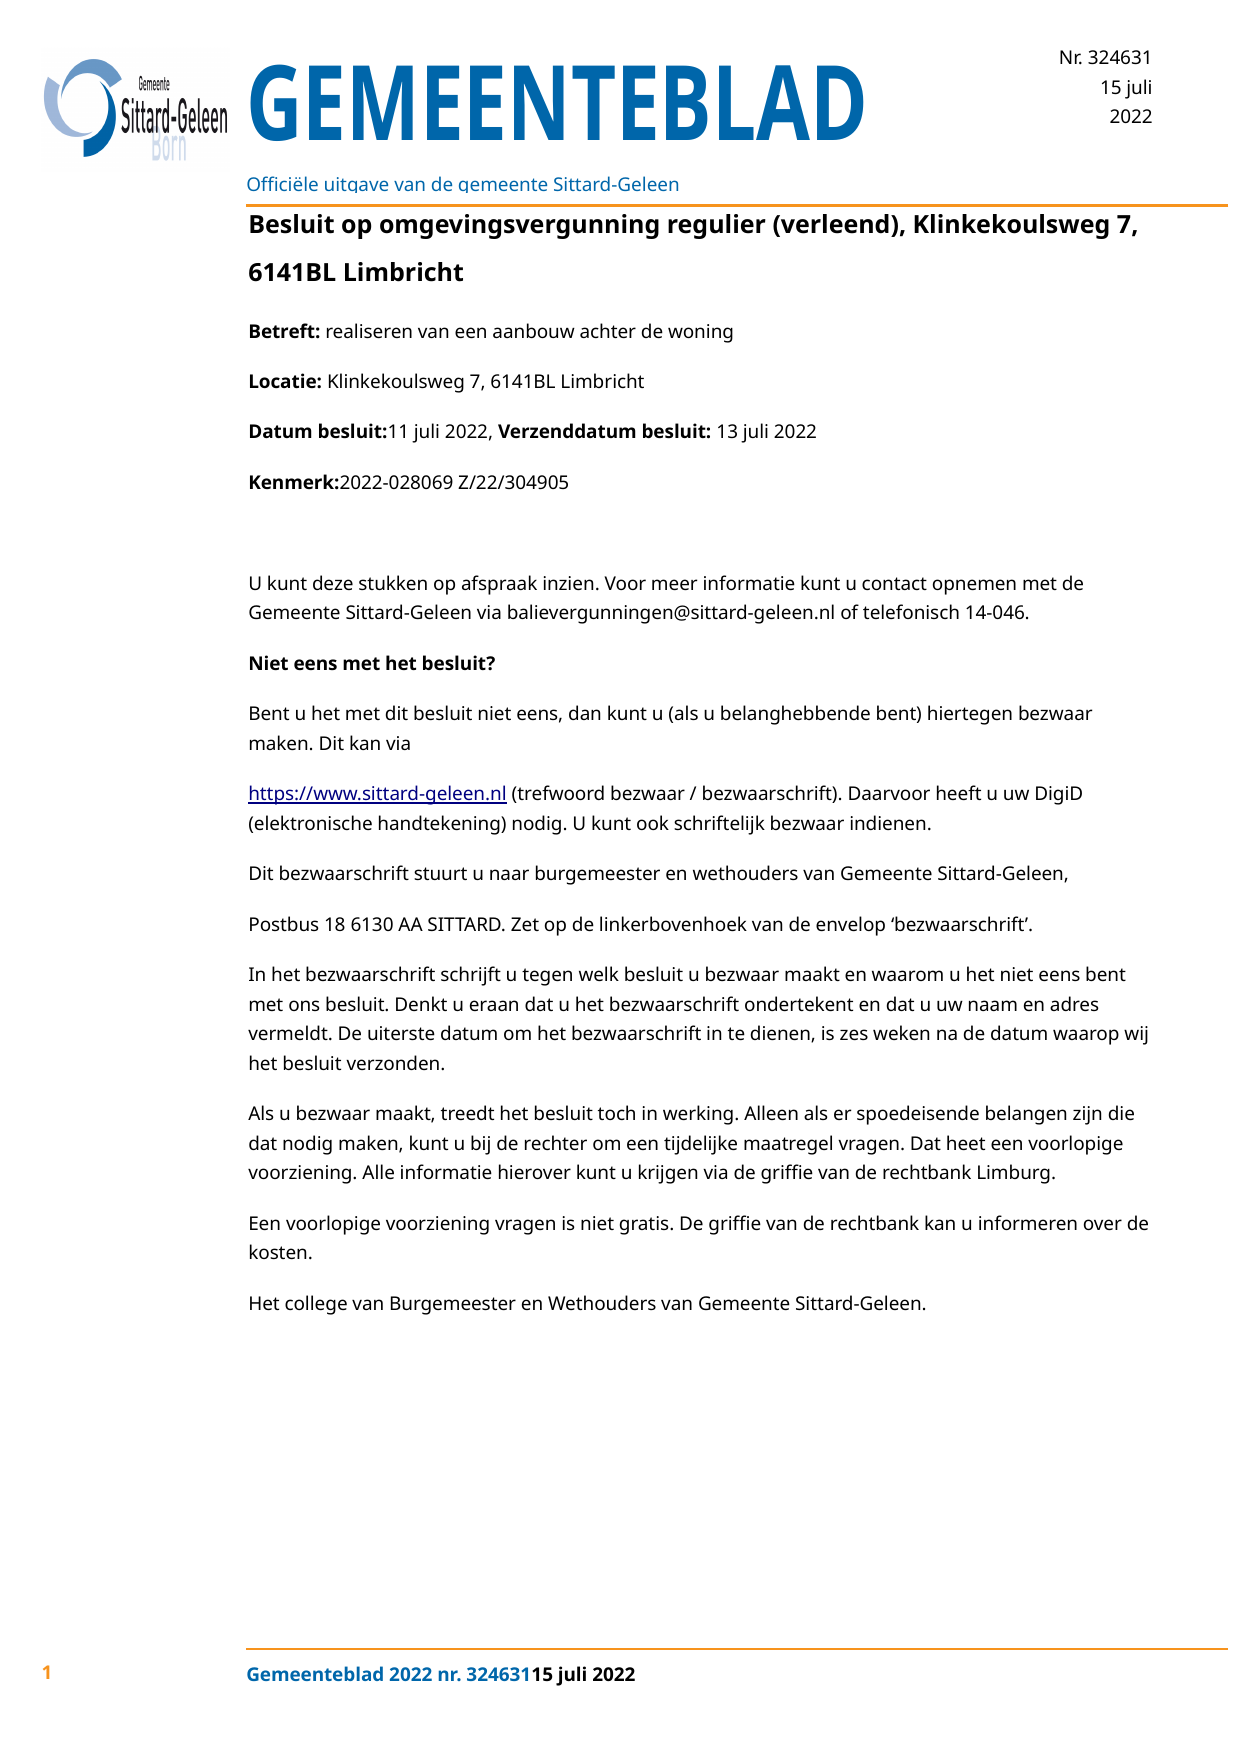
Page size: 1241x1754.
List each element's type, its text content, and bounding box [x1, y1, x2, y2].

text Kenmerk:2022-028069 Z/22/304905 [248, 469, 1152, 495]
picture [41, 47, 231, 172]
text Als u bezwaar maakt, treedt het besluit toch in werking. Alleen als er spoedeisende belangen zijn die dat nodig maken, kunt u bij de rechter om een tijdelijke maatregel vragen. Dat heet een voorlopige voorziening. Alle informatie hierover kunt u krijgen via de griffie van de rechtbank Limburg. [248, 1100, 1152, 1185]
text Besluit op omgevingsvergunning regulier (verleend), Klinkekoulsweg 7, 6141BL Limbricht [248, 207, 1152, 288]
text Een voorlopige voorziening vragen is niet gratis. De griffie van de rechtbank kan u informeren over de kosten. [248, 1210, 1152, 1265]
text Locatie: Klinkekoulsweg 7, 6141BL Limbricht [248, 368, 1152, 394]
text Dit bezwaarschrift stuurt u naar burgemeester en wethouders van Gemeente Sittard-Geleen, [248, 860, 1152, 886]
text Het college van Burgemeester en Wethouders van Gemeente Sittard-Geleen. [248, 1290, 1152, 1316]
text Betreft: realiseren van een aanbouw achter de woning [248, 318, 1152, 344]
text Niet eens met het besluit? [248, 650, 1152, 676]
text Bent u het met dit besluit niet eens, dan kunt u (als u belanghebbende bent) hiertegen bezwaar maken. Dit kan via [248, 700, 1152, 756]
text In het bezwaarschrift schrijft u tegen welk besluit u bezwaar maakt en waarom u het niet eens bent met ons besluit. Denkt u eraan dat u het bezwaarschrift ondertekent en dat u uw naam en adres vermeldt. De uiterste datum om het bezwaarschrift in te dienen, is zes weken na de datum waarop wij het besluit verzonden. [248, 961, 1152, 1076]
text Datum besluit:11 juli 2022, Verzenddatum besluit: 13 juli 2022 [248, 419, 1152, 444]
text https://www.sittard-geleen.nl (trefwoord bezwaar / bezwaarschrift). Daarvoor heeft u uw DigiD (elektronische handtekening) nodig. U kunt ook schriftelijk bezwaar indienen. [248, 780, 1152, 836]
text U kunt deze stukken op afspraak inzien. Voor meer informatie kunt u contact opnemen met de Gemeente Sittard-Geleen via balievergunningen@sittard-geleen.nl of telefonisch 14-046. [248, 570, 1152, 625]
text Postbus 18 6130 AA SITTARD. Zet op de linkerbovenhoek van de envelop ‘bezwaarschrift’. [248, 911, 1152, 937]
